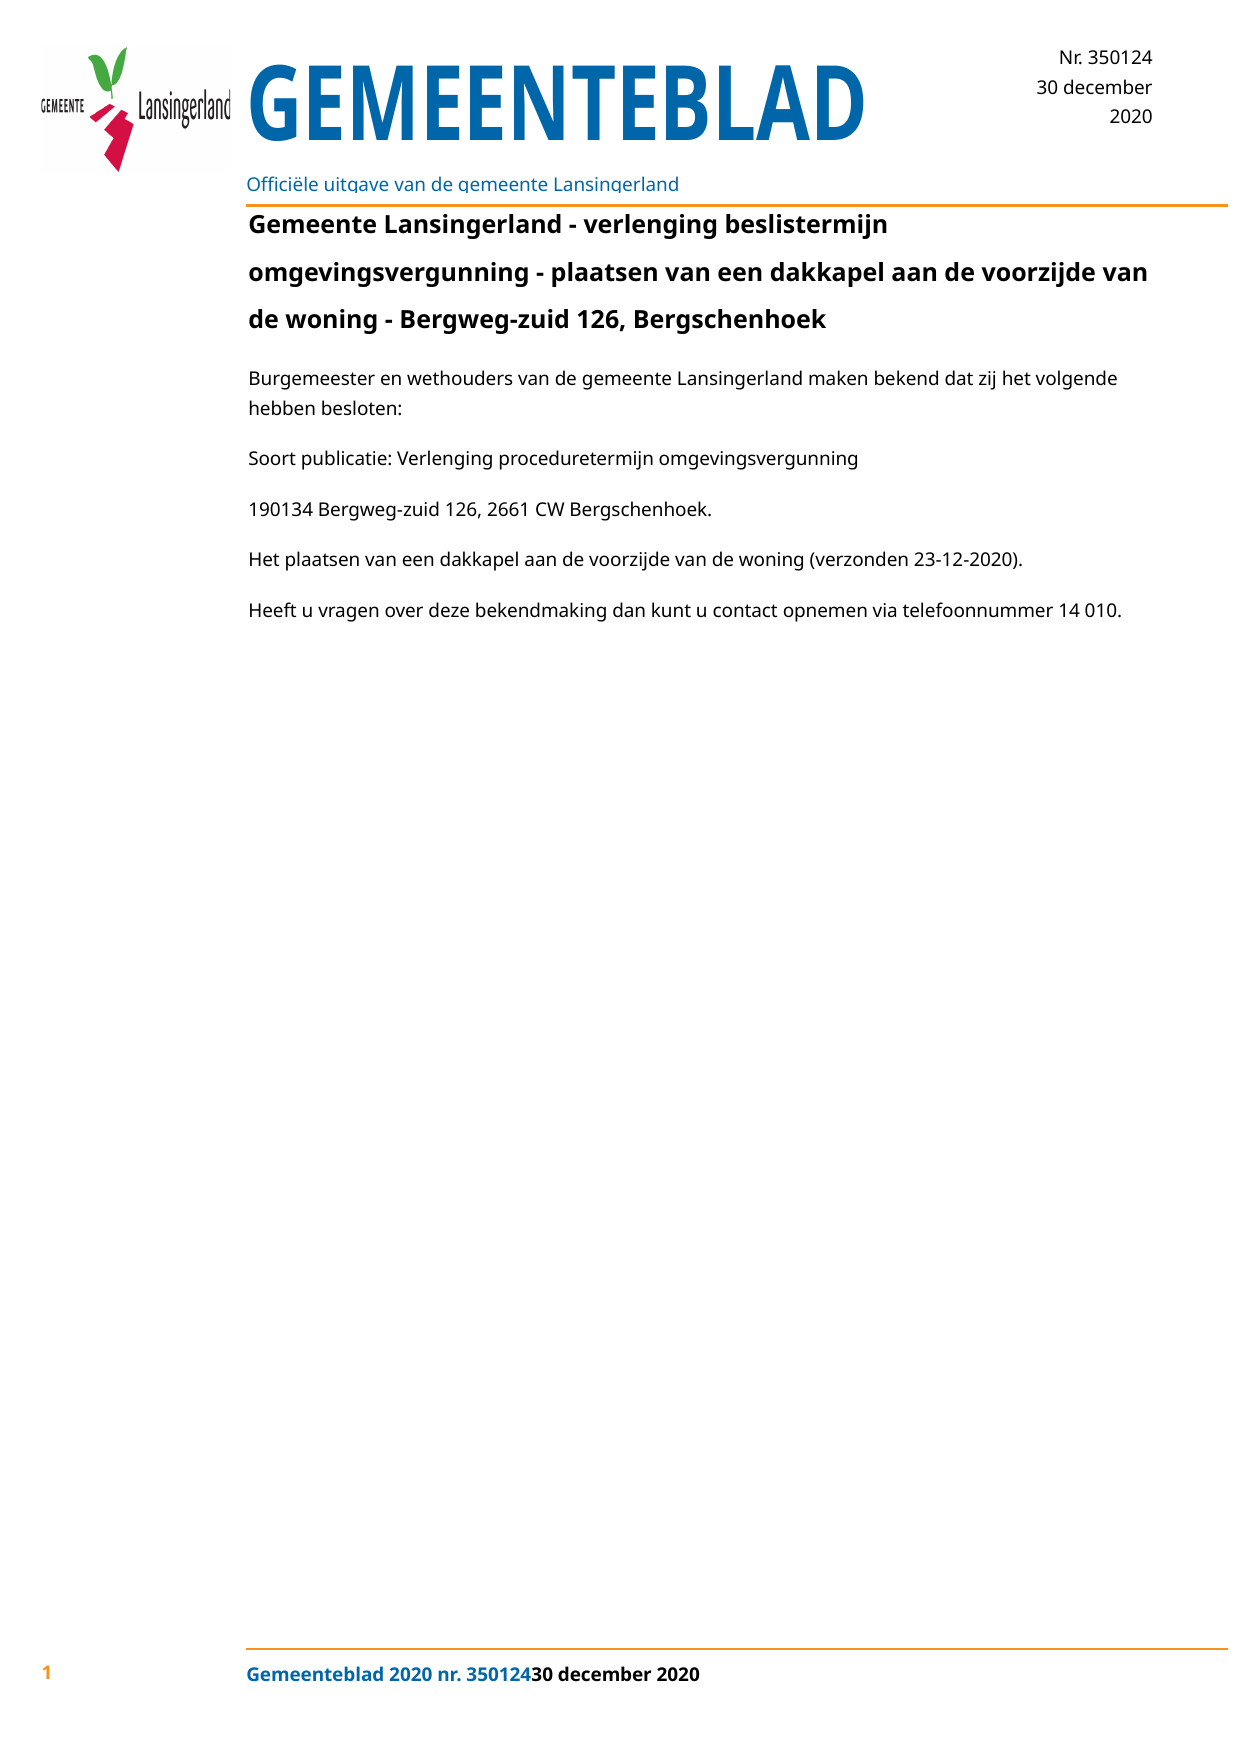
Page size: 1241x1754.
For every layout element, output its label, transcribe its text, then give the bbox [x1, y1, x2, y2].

text Gemeente Lansingerland - verlenging beslistermijn omgevingsvergunning - plaatsen van een dakkapel aan de voorzijde van de woning - Bergweg-zuid 126, Bergschenhoek [248, 207, 1152, 336]
text 190134 Bergweg-zuid 126, 2661 CW Bergschenhoek. [248, 496, 1152, 522]
text Burgemeester en wethouders van de gemeente Lansingerland maken bekend dat zij het volgende hebben besloten: [248, 366, 1152, 421]
picture [41, 47, 231, 172]
text Het plaatsen van een dakkapel aan de voorzijde van de woning (verzonden 23-12-2020). [248, 546, 1152, 572]
text Heeft u vragen over deze bekendmaking dan kunt u contact opnemen via telefoonnummer 14 010. [248, 597, 1152, 622]
text Soort publicatie: Verlenging proceduretermijn omgevingsvergunning [248, 446, 1152, 471]
